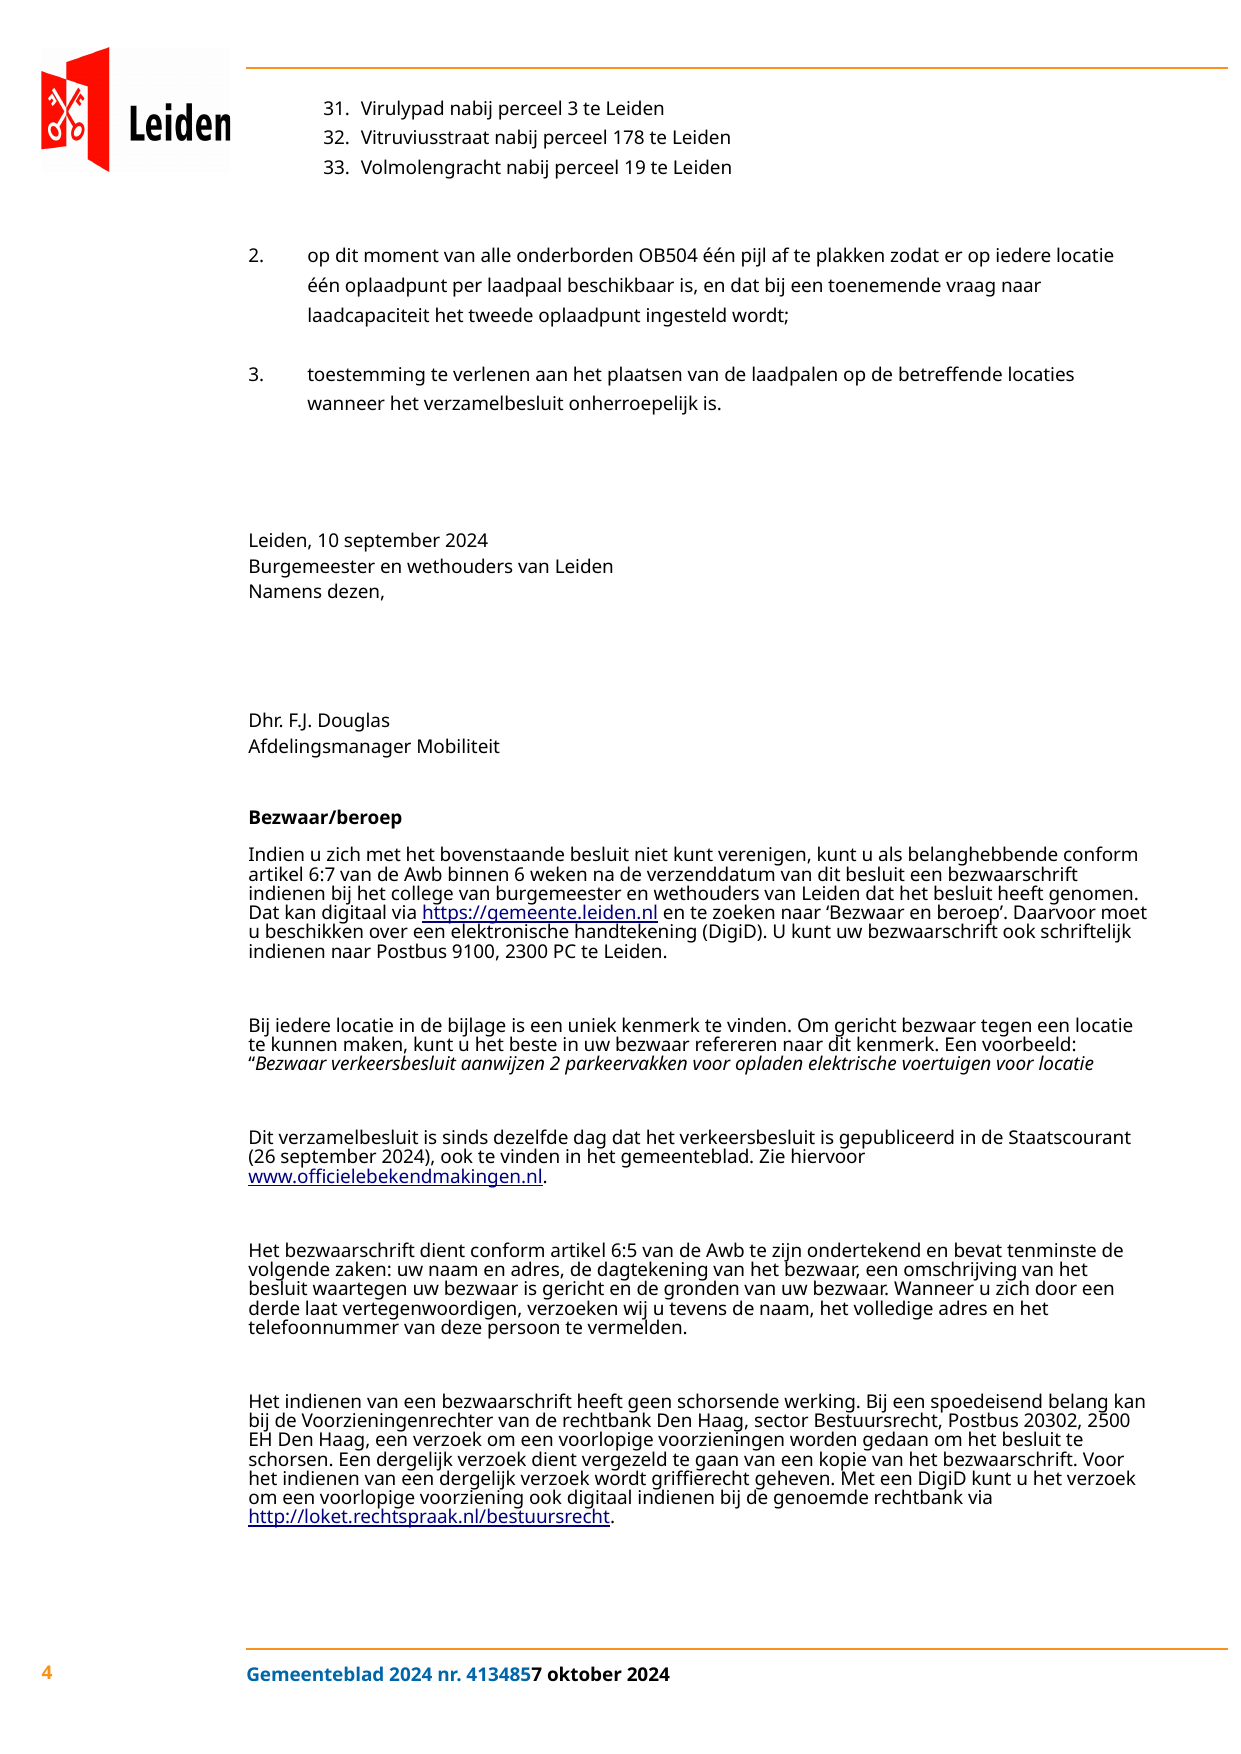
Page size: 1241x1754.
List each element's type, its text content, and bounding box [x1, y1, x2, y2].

text Bij iedere locatie in de bijlage is een uniek kenmerk te vinden. Om gericht bezwaar tegen een locatie te kunnen maken, kunt u het beste in uw bezwaar refereren naar dit kenmerk. Een voorbeeld: “Bezwaar verkeersbesluit aanwijzen 2 parkeervakken voor opladen elektrische voertuigen voor locatie [248, 1017, 1152, 1074]
text Dhr. F.J. Douglas [248, 707, 1152, 733]
text Bezwaar/beroep [248, 809, 1152, 829]
text Het indienen van een bezwaarschrift heeft geen schorsende werking. Bij een spoedeisend belang kan bij de Voorzieningenrechter van de rechtbank Den Haag, sector Bestuursrecht, Postbus 20302, 2500 EH Den Haag, een verzoek om een voorlopige voorzieningen worden gedaan om het besluit te schorsen. Een dergelijk verzoek dient vergezeld te gaan van een kopie van het bezwaarschrift. Voor het indienen van een dergelijk verzoek wordt griffierecht geheven. Met een DigiD kunt u het verzoek om een voorlopige voorziening ook digitaal indienen bij de genoemde rechtbank via http://loket.rechtspraak.nl/bestuursrecht. [248, 1393, 1152, 1528]
text Het bezwaarschrift dient conform artikel 6:5 van de Awb te zijn ondertekend en bevat tenminste de volgende zaken: uw naam en adres, de dagtekening van het bezwaar, een omschrijving van het besluit waartegen uw bezwaar is gericht en de gronden van uw bezwaar. Wanneer u zich door een derde laat vertegenwoordigen, verzoeken wij u tevens de naam, het volledige adres en het telefoonnummer van deze persoon te vermelden. [248, 1242, 1152, 1338]
text Dit verzamelbesluit is sinds dezelfde dag dat het verkeersbesluit is gepubliceerd in de Staatscourant (26 september 2024), ook te vinden in het gemeenteblad. Zie hiervoor www.officielebekendmakingen.nl. [248, 1129, 1152, 1187]
text Indien u zich met het bovenstaande besluit niet kunt verenigen, kunt u als belanghebbende conform artikel 6:7 van de Awb binnen 6 weken na de verzenddatum van dit besluit een bezwaarschrift indienen bij het college van burgemeester en wethouders van Leiden dat het besluit heeft genomen. Dat kan digitaal via https://gemeente.leiden.nl en te zoeken naar ‘Bezwaar en beroep’. Daarvoor moet u beschikken over een elektronische handtekening (DigiD). U kunt uw bezwaarschrift ook schriftelijk indienen naar Postbus 9100, 2300 PC te Leiden. [248, 846, 1152, 962]
list op dit moment van alle onderborden OB504 één pijl af te plakken zodat er op iedere locatie één oplaadpunt per laadpaal beschikbaar is, en dat bij een toenemende vraag naar laadcapaciteit het tweede oplaadpunt ingesteld wordt; [248, 243, 1152, 328]
text Leiden, 10 september 2024 [248, 527, 1152, 553]
list toestemming te verlenen aan het plaatsen van de laadpalen op de betreffende locaties wanneer het verzamelbesluit onherroepelijk is. [248, 361, 1152, 416]
list Volmolengracht nabij perceel 19 te Leiden [323, 154, 1152, 180]
list Virulypad nabij perceel 3 te Leiden [323, 95, 1152, 121]
text Burgemeester en wethouders van Leiden [248, 553, 1152, 579]
picture [41, 47, 231, 172]
text Namens dezen, [248, 579, 1152, 604]
text Afdelingsmanager Mobiliteit [248, 733, 1152, 759]
list Vitruviusstraat nabij perceel 178 te Leiden [323, 124, 1152, 150]
